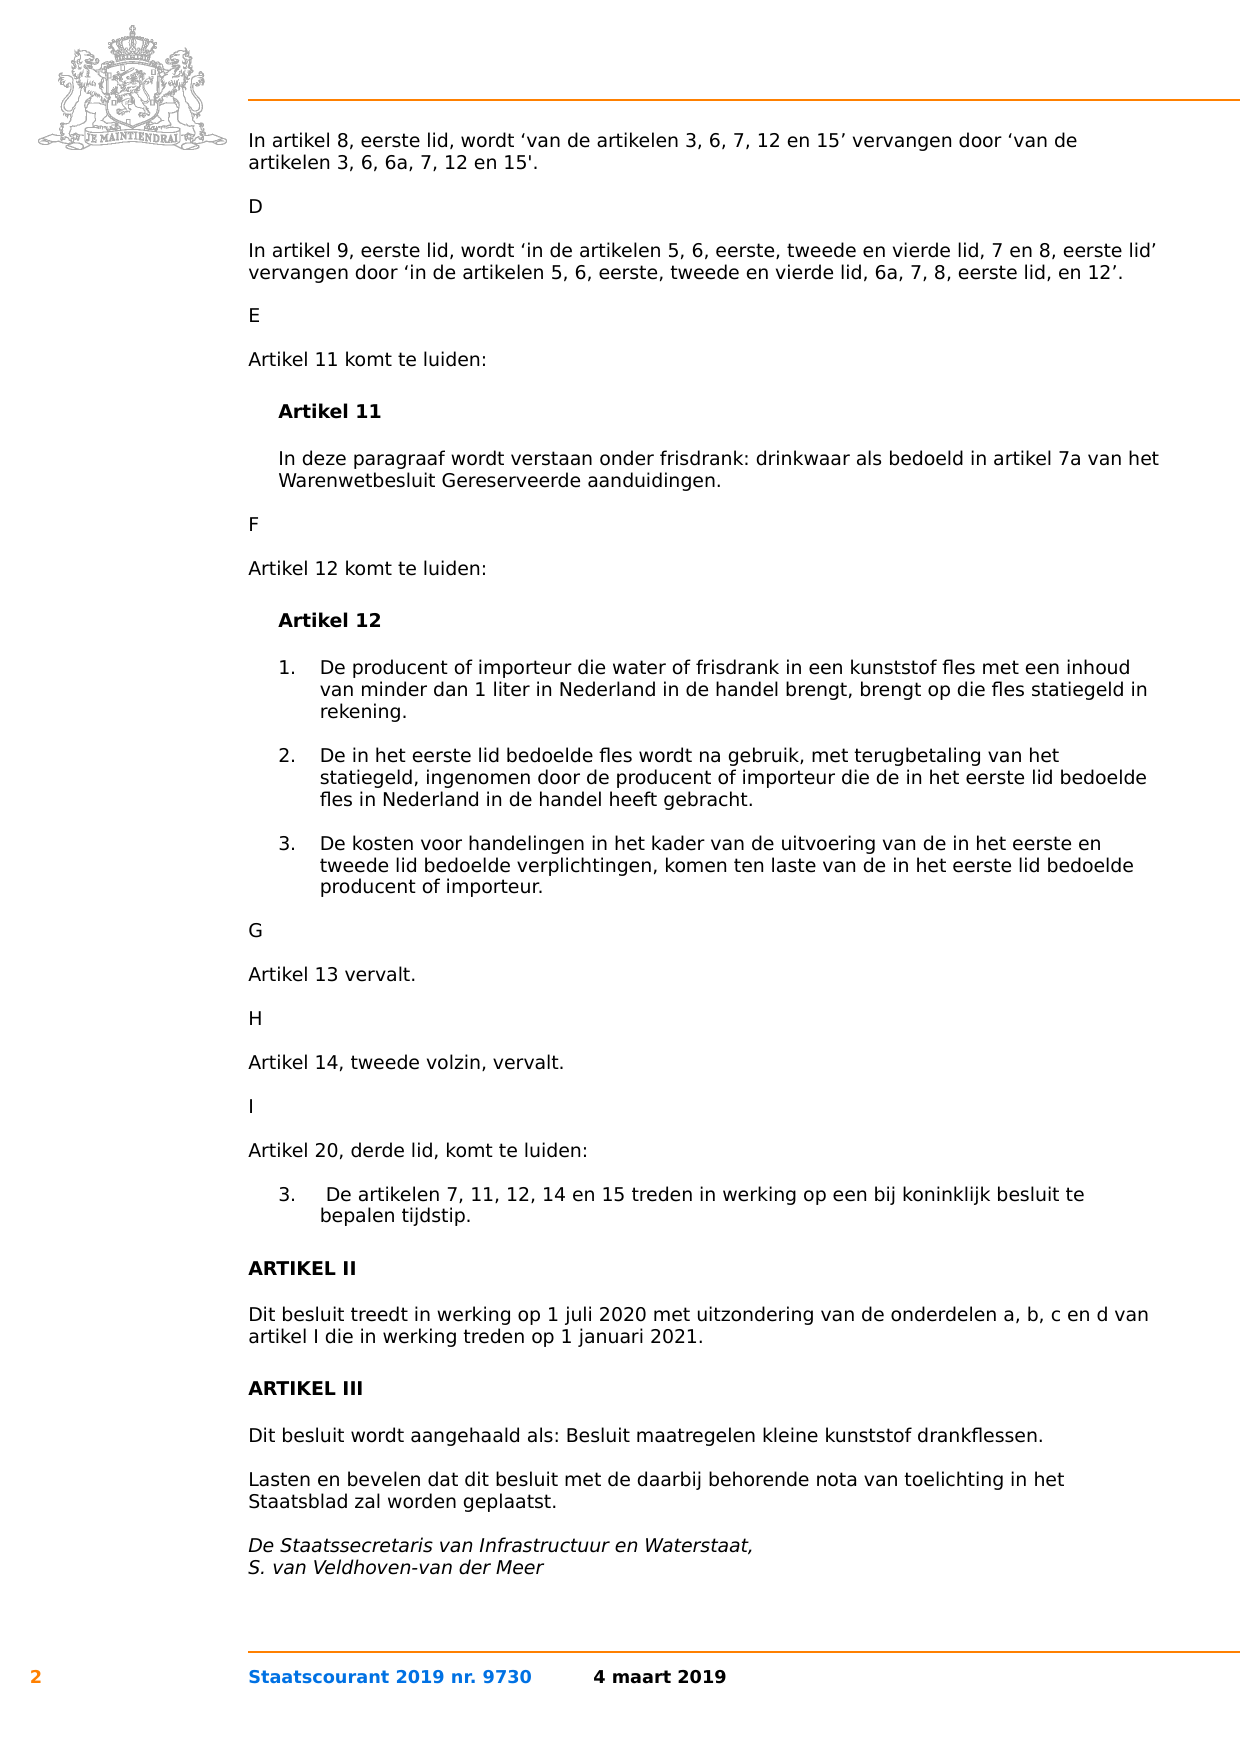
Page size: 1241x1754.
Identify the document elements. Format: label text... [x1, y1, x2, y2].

text In artikel 8, eerste lid, wordt ‘van de artikelen 3, 6, 7, 12 en 15’ vervangen door ‘van de artikelen 3, 6, 6a, 7, 12 en 15'. [248, 130, 1163, 174]
text Artikel 12 komt te luiden: [248, 558, 1163, 580]
text 2. De in het eerste lid bedoelde fles wordt na gebruik, met terugbetaling van het statiegeld, ingenomen door de producent of importeur die de in het eerste lid bedoelde fles in Nederland in de handel heeft gebracht. [278, 745, 1163, 811]
text H [248, 1008, 1163, 1030]
text Artikel 14, tweede volzin, vervalt. [248, 1052, 1163, 1074]
text D [248, 196, 1163, 218]
text F [248, 514, 1163, 536]
text Artikel 13 vervalt. [248, 964, 1163, 986]
text De Staatssecretaris van Infrastructuur en Waterstaat, S. van Veldhoven-van der Meer [248, 1535, 1163, 1579]
text 3. De kosten voor handelingen in het kader van de uitvoering van de in het eerste en tweede lid bedoelde verplichtingen, komen ten laste van de in het eerste lid bedoelde producent of importeur. [278, 832, 1163, 898]
subtitle Artikel 11 [278, 401, 1163, 423]
text I [248, 1096, 1163, 1118]
subtitle ARTIKEL II [248, 1257, 1163, 1279]
text E [248, 305, 1163, 327]
picture [38, 25, 227, 150]
subtitle ARTIKEL III [248, 1378, 1163, 1400]
text 3. De artikelen 7, 11, 12, 14 en 15 treden in werking op een bij koninklijk besluit te bepalen tijdstip. [278, 1183, 1163, 1227]
text Lasten en bevelen dat dit besluit met de daarbij behorende nota van toelichting in het Staatsblad zal worden geplaatst. [248, 1469, 1163, 1513]
text G [248, 920, 1163, 942]
subtitle Artikel 12 [278, 610, 1163, 632]
text Dit besluit wordt aangehaald als: Besluit maatregelen kleine kunststof drankflessen. [248, 1425, 1163, 1447]
text In artikel 9, eerste lid, wordt ‘in de artikelen 5, 6, eerste, tweede en vierde lid, 7 en 8, eerste lid’ vervangen door ‘in de artikelen 5, 6, eerste, tweede en vierde lid, 6a, 7, 8, eerste lid, en 12’. [248, 239, 1163, 283]
text 1. De producent of importeur die water of frisdrank in een kunststof fles met een inhoud van minder dan 1 liter in Nederland in de handel brengt, brengt op die fles statiegeld in rekening. [278, 657, 1163, 723]
text Dit besluit treedt in werking op 1 juli 2020 met uitzondering van de onderdelen a, b, c en d van artikel I die in werking treden op 1 januari 2021. [248, 1304, 1163, 1348]
text Artikel 11 komt te luiden: [248, 349, 1163, 371]
text Artikel 20, derde lid, komt te luiden: [248, 1139, 1163, 1162]
text In deze paragraaf wordt verstaan onder frisdrank: drinkwaar als bedoeld in artikel 7a van het Warenwetbesluit Gereserveerde aanduidingen. [278, 448, 1163, 492]
